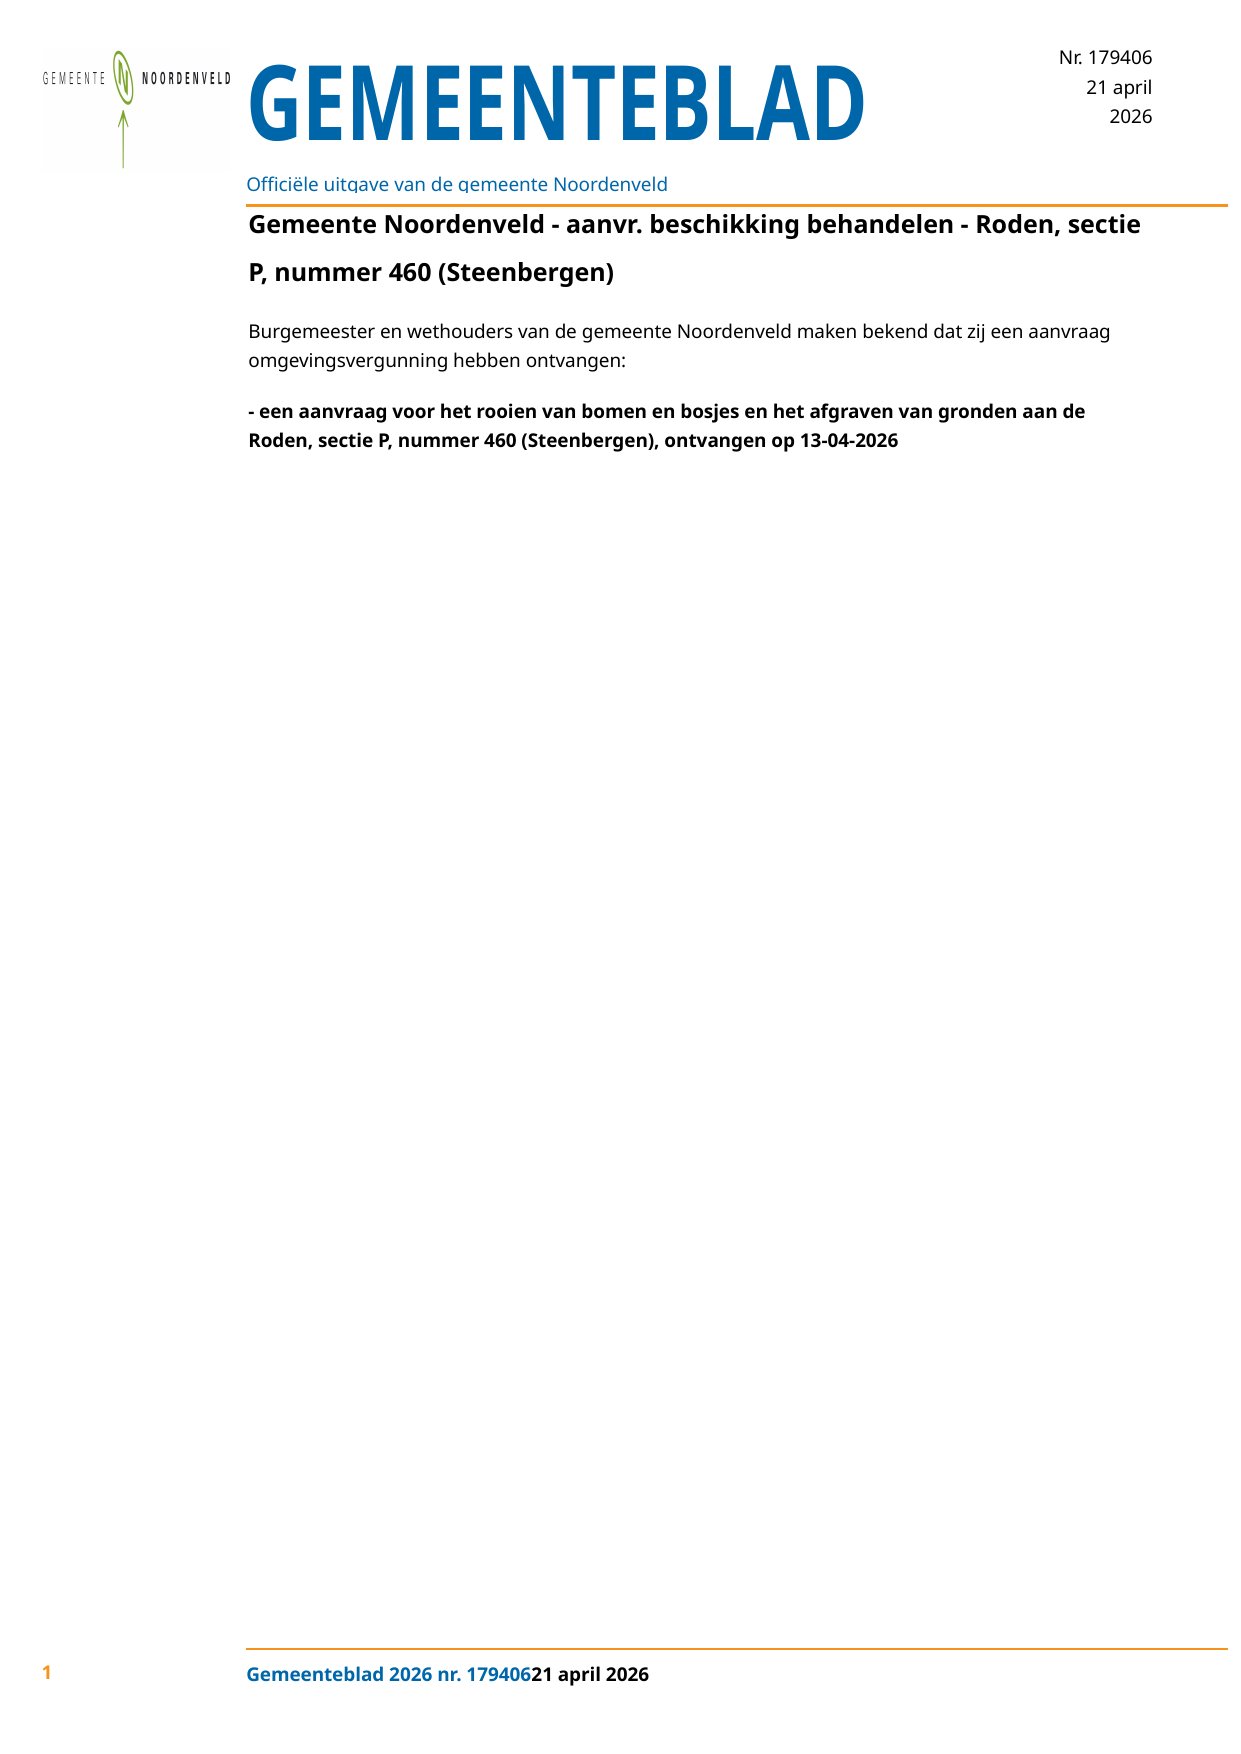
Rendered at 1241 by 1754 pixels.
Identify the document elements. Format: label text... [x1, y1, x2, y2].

picture [41, 47, 231, 172]
text - een aanvraag voor het rooien van bomen en bosjes en het afgraven van gronden aan de Roden, sectie P, nummer 460 (Steenbergen), ontvangen op 13-04-2026 [248, 398, 1152, 453]
text Burgemeester en wethouders van de gemeente Noordenveld maken bekend dat zij een aanvraag omgevingsvergunning hebben ontvangen: [248, 318, 1152, 373]
text Gemeente Noordenveld - aanvr. beschikking behandelen - Roden, sectie P, nummer 460 (Steenbergen) [248, 207, 1152, 288]
